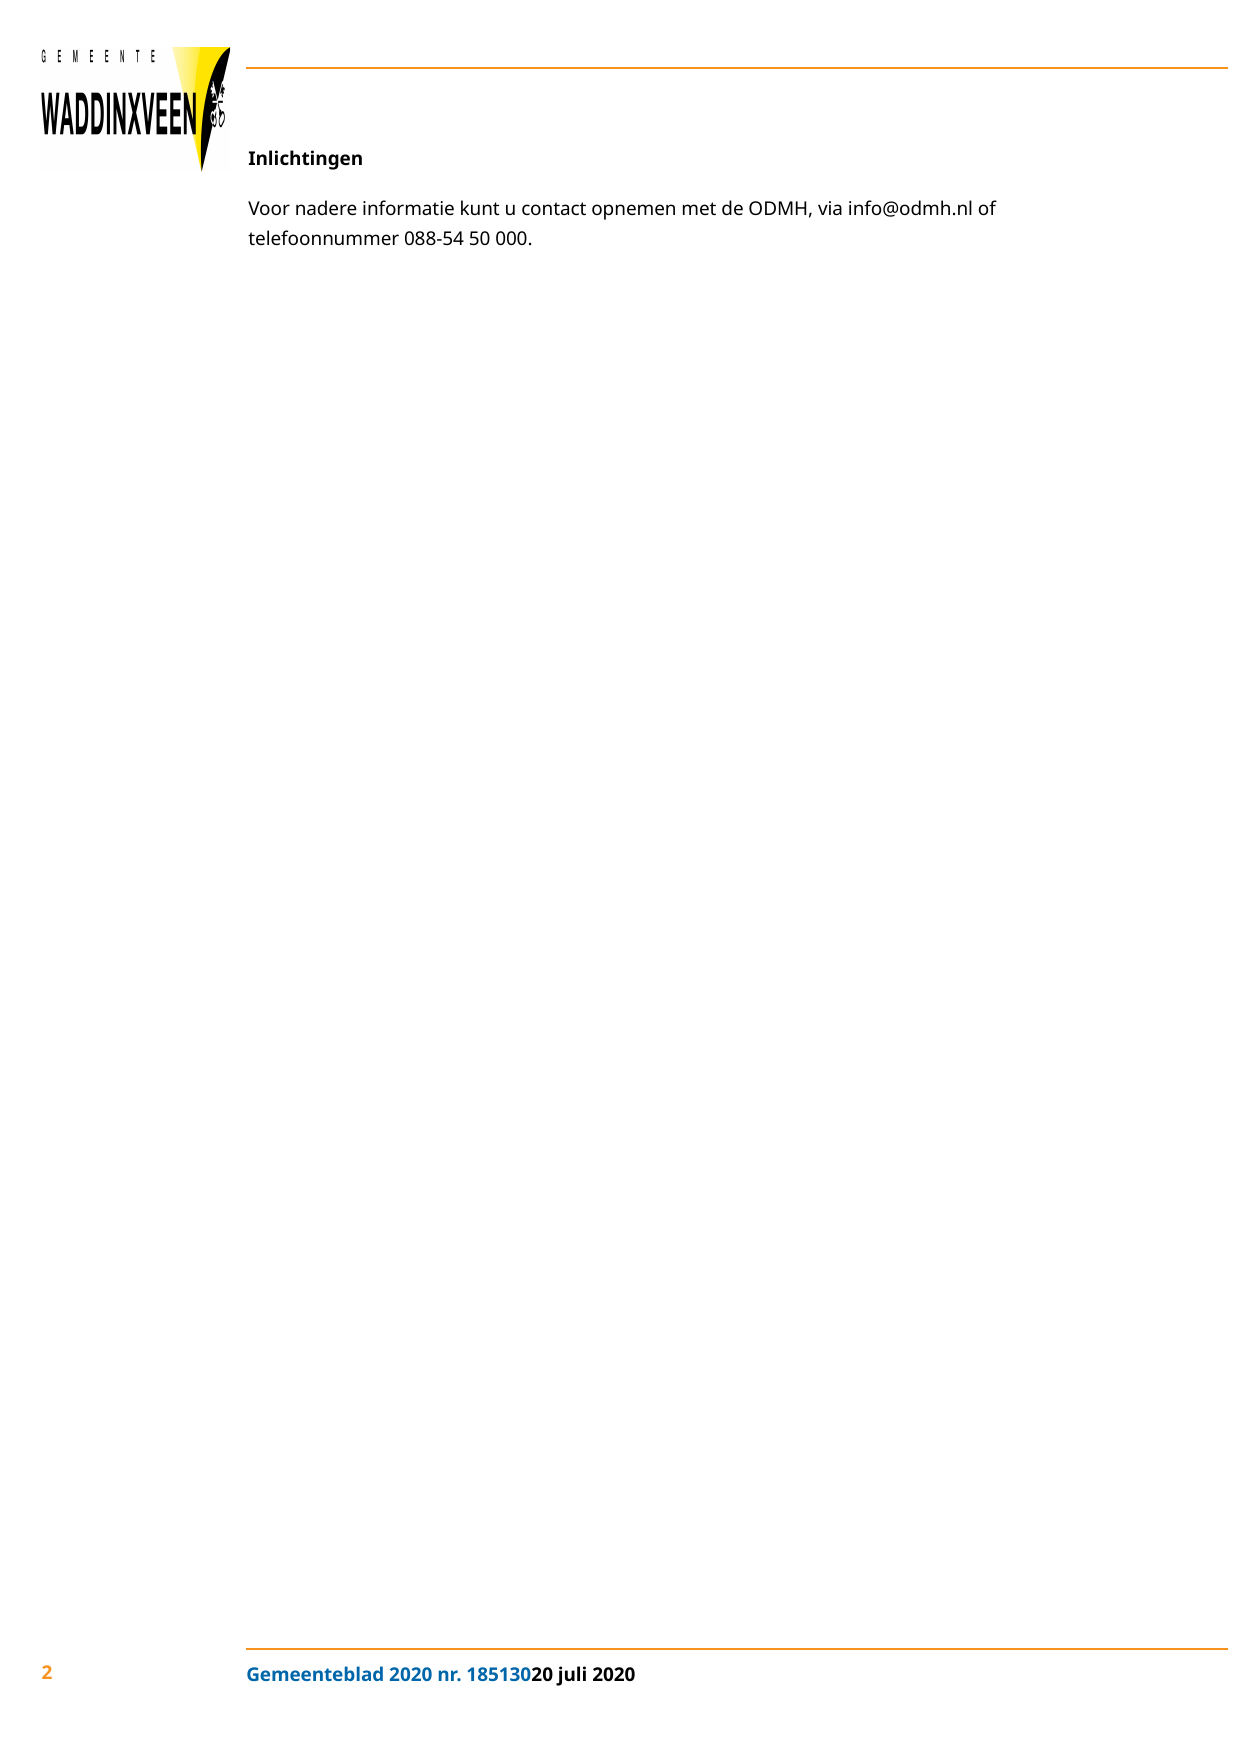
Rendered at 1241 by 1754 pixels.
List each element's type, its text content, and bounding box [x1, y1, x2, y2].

text Inlichtingen [248, 145, 1152, 171]
text Voor nadere informatie kunt u contact opnemen met de ODMH, via info@odmh.nl of telefoonnummer 088-54 50 000. [248, 196, 1152, 251]
picture [41, 47, 231, 172]
